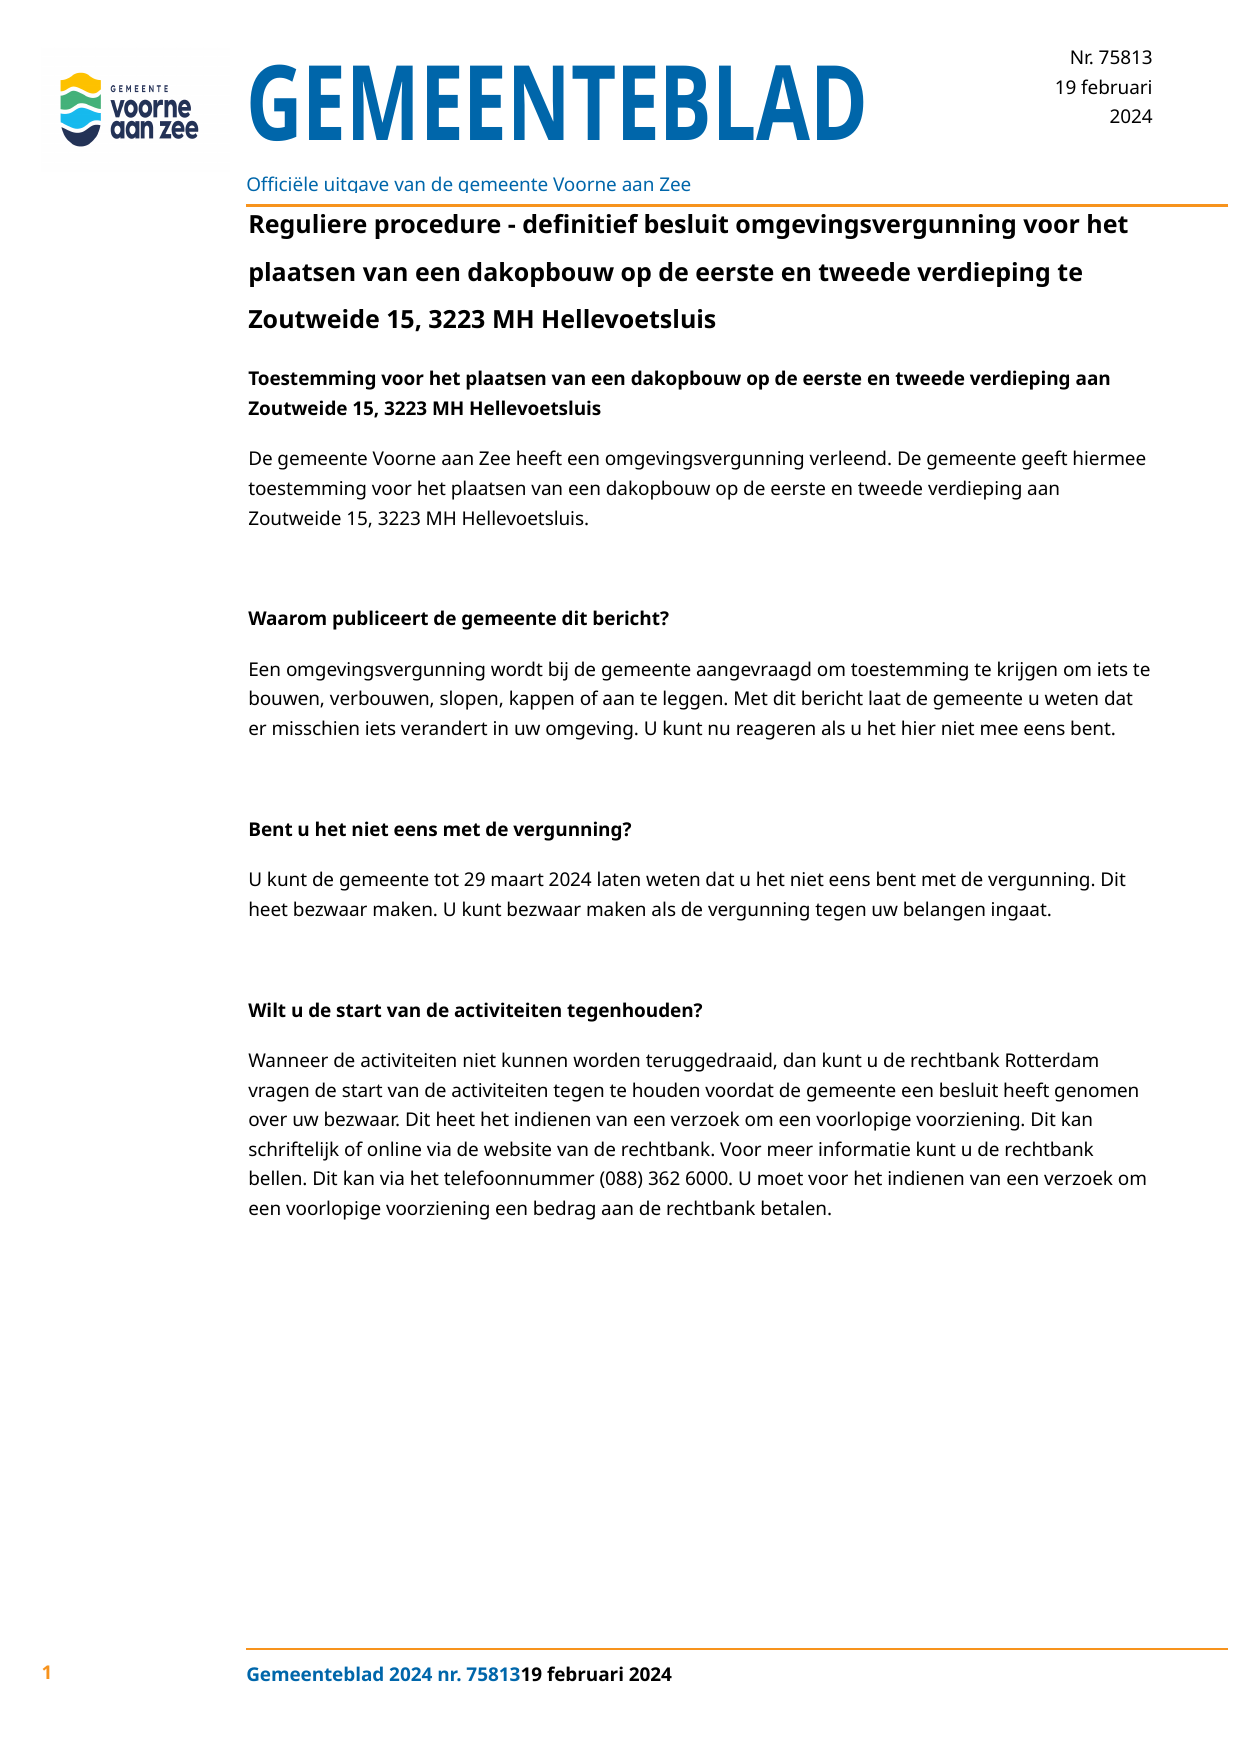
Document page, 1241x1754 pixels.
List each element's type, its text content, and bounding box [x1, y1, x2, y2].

text Een omgevingsvergunning wordt bij de gemeente aangevraagd om toestemming te krijgen om iets te bouwen, verbouwen, slopen, kappen of aan te leggen. Met dit bericht laat de gemeente u weten dat er misschien iets verandert in uw omgeving. U kunt nu reageren als u het hier niet mee eens bent. [248, 656, 1152, 741]
text Toestemming voor het plaatsen van een dakopbouw op de eerste en tweede verdieping aan Zoutweide 15, 3223 MH Hellevoetsluis [248, 366, 1152, 421]
text Wilt u de start van de activiteiten tegenhouden? [248, 997, 1152, 1022]
picture [41, 47, 231, 172]
text U kunt de gemeente tot 29 maart 2024 laten weten dat u het niet eens bent met de vergunning. Dit heet bezwaar maken. U kunt bezwaar maken als de vergunning tegen uw belangen ingaat. [248, 866, 1152, 922]
text Waarom publiceert de gemeente dit bericht? [248, 606, 1152, 631]
text Bent u het niet eens met de vergunning? [248, 816, 1152, 842]
text Wanneer de activiteiten niet kunnen worden teruggedraaid, dan kunt u de rechtbank Rotterdam vragen de start van de activiteiten tegen te houden voordat de gemeente een besluit heeft genomen over uw bezwaar. Dit heet het indienen van een verzoek om een voorlopige voorziening. Dit kan schriftelijk of online via de website van de rechtbank. Voor meer informatie kunt u de rechtbank bellen. Dit kan via het telefoonnummer (088) 362 6000. U moet voor het indienen van een verzoek om een voorlopige voorziening een bedrag aan de rechtbank betalen. [248, 1047, 1152, 1221]
text Reguliere procedure - definitief besluit omgevingsvergunning voor het plaatsen van een dakopbouw op de eerste en tweede verdieping te Zoutweide 15, 3223 MH Hellevoetsluis [248, 207, 1152, 336]
text De gemeente Voorne aan Zee heeft een omgevingsvergunning verleend. De gemeente geeft hiermee toestemming voor het plaatsen van een dakopbouw op de eerste en tweede verdieping aan Zoutweide 15, 3223 MH Hellevoetsluis. [248, 446, 1152, 530]
